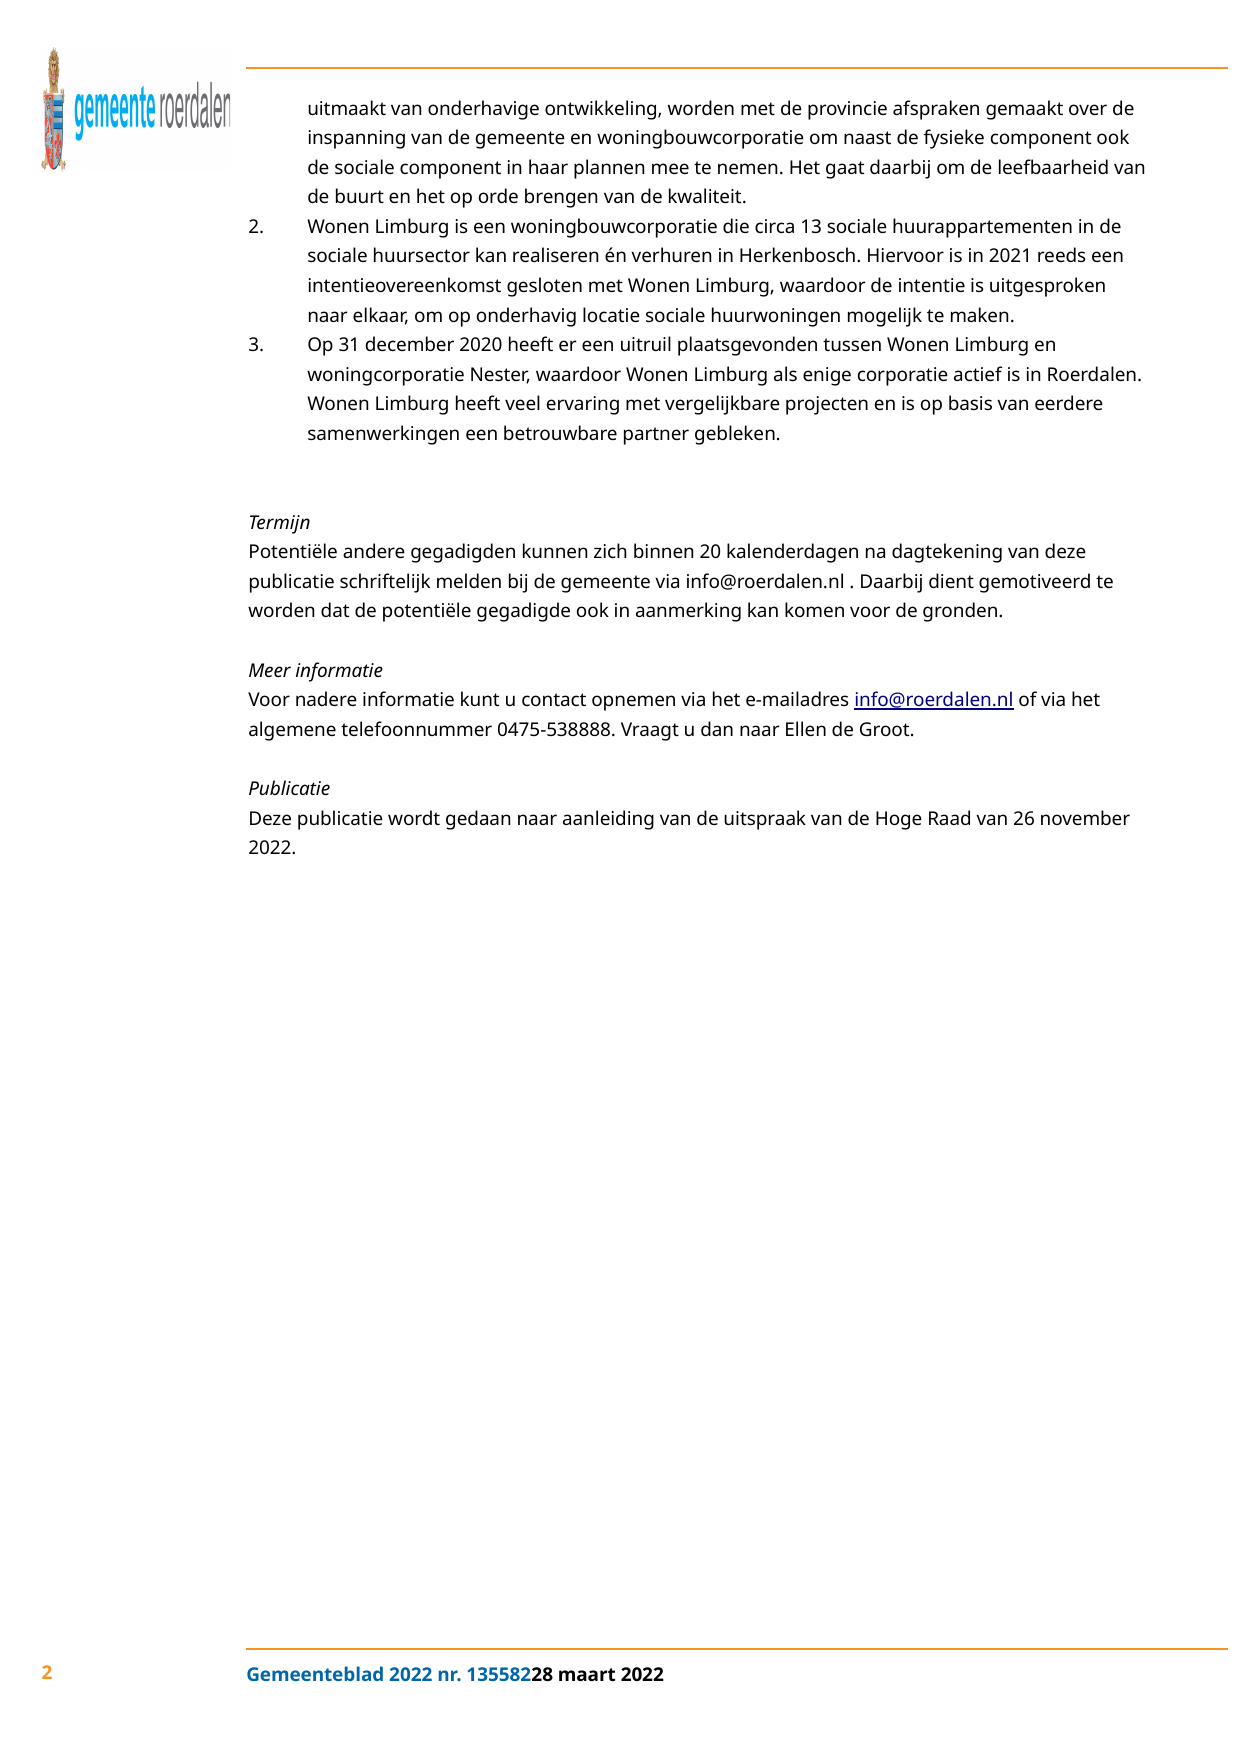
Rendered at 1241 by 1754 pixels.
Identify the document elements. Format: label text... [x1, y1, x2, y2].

text Meer informatie [248, 657, 1152, 683]
text Potentiële andere gegadigden kunnen zich binnen 20 kalenderdagen na dagtekening van deze publicatie schriftelijk melden bij de gemeente via info@roerdalen.nl . Daarbij dient gemotiveerd te worden dat de potentiële gegadigde ook in aanmerking kan komen voor de gronden. [248, 538, 1152, 623]
picture [41, 47, 231, 172]
list Op 31 december 2020 heeft er een uitruil plaatsgevonden tussen Wonen Limburg en woningcorporatie Nester, waardoor Wonen Limburg als enige corporatie actief is in Roerdalen. Wonen Limburg heeft veel ervaring met vergelijkbare projecten en is op basis van eerdere samenwerkingen een betrouwbare partner gebleken. [248, 331, 1152, 446]
list Wonen Limburg is een woningbouwcorporatie die circa 13 sociale huurappartementen in de sociale huursector kan realiseren én verhuren in Herkenbosch. Hiervoor is in 2021 reeds een intentieovereenkomst gesloten met Wonen Limburg, waardoor de intentie is uitgesproken naar elkaar, om op onderhavig locatie sociale huurwoningen mogelijk te maken. [248, 213, 1152, 328]
text Deze publicatie wordt gedaan naar aanleiding van de uitspraak van de Hoge Raad van 26 november 2022. [248, 805, 1152, 860]
text Voor nadere informatie kunt u contact opnemen via het e-mailadres info@roerdalen.nl of via het algemene telefoonnummer 0475-538888. Vraagt u dan naar Ellen de Groot. [248, 686, 1152, 742]
list uitmaakt van onderhavige ontwikkeling, worden met de provincie afspraken gemaakt over de inspanning van de gemeente en woningbouwcorporatie om naast de fysieke component ook de sociale component in haar plannen mee te nemen. Het gaat daarbij om de leefbaarheid van de buurt en het op orde brengen van de kwaliteit. [248, 95, 1152, 209]
text Publicatie [248, 775, 1152, 801]
text Termijn [248, 509, 1152, 535]
